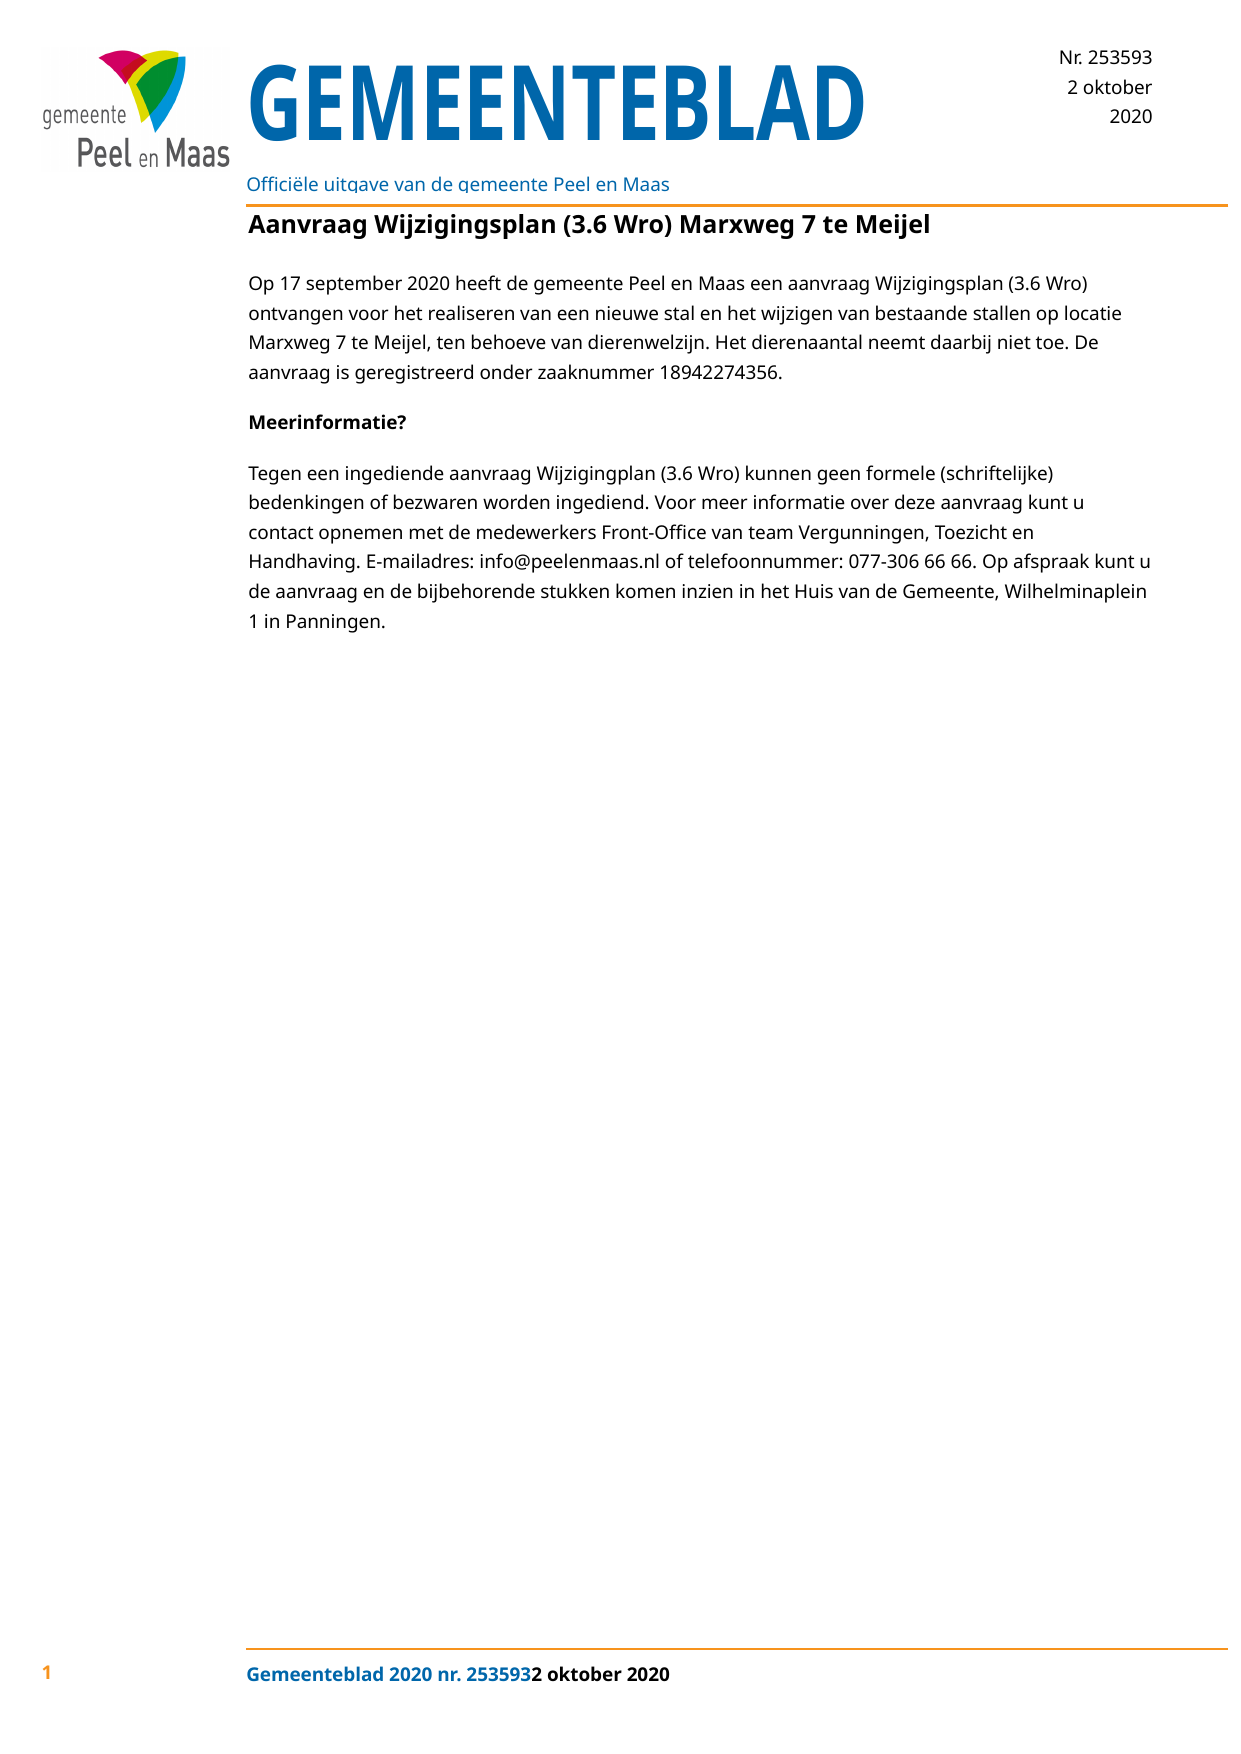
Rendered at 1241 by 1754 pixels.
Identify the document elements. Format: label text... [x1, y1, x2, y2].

text Meerinformatie? [248, 409, 1152, 435]
text Aanvraag Wijzigingsplan (3.6 Wro) Marxweg 7 te Meijel [248, 207, 1152, 241]
text Op 17 september 2020 heeft de gemeente Peel en Maas een aanvraag Wijzigingsplan (3.6 Wro) ontvangen voor het realiseren van een nieuwe stal en het wijzigen van bestaande stallen op locatie Marxweg 7 te Meijel, ten behoeve van dierenwelzijn. Het dierenaantal neemt daarbij niet toe. De aanvraag is geregistreerd onder zaaknummer 18942274356. [248, 270, 1152, 385]
text Tegen een ingediende aanvraag Wijzigingplan (3.6 Wro) kunnen geen formele (schriftelijke) bedenkingen of bezwaren worden ingediend. Voor meer informatie over deze aanvraag kunt u contact opnemen met de medewerkers Front-Office van team Vergunningen, Toezicht en Handhaving. E-mailadres: info@peelenmaas.nl of telefoonnummer: 077-306 66 66. Op afspraak kunt u de aanvraag en de bijbehorende stukken komen inzien in het Huis van de Gemeente, Wilhelminaplein 1 in Panningen. [248, 460, 1152, 633]
picture [41, 47, 231, 172]
